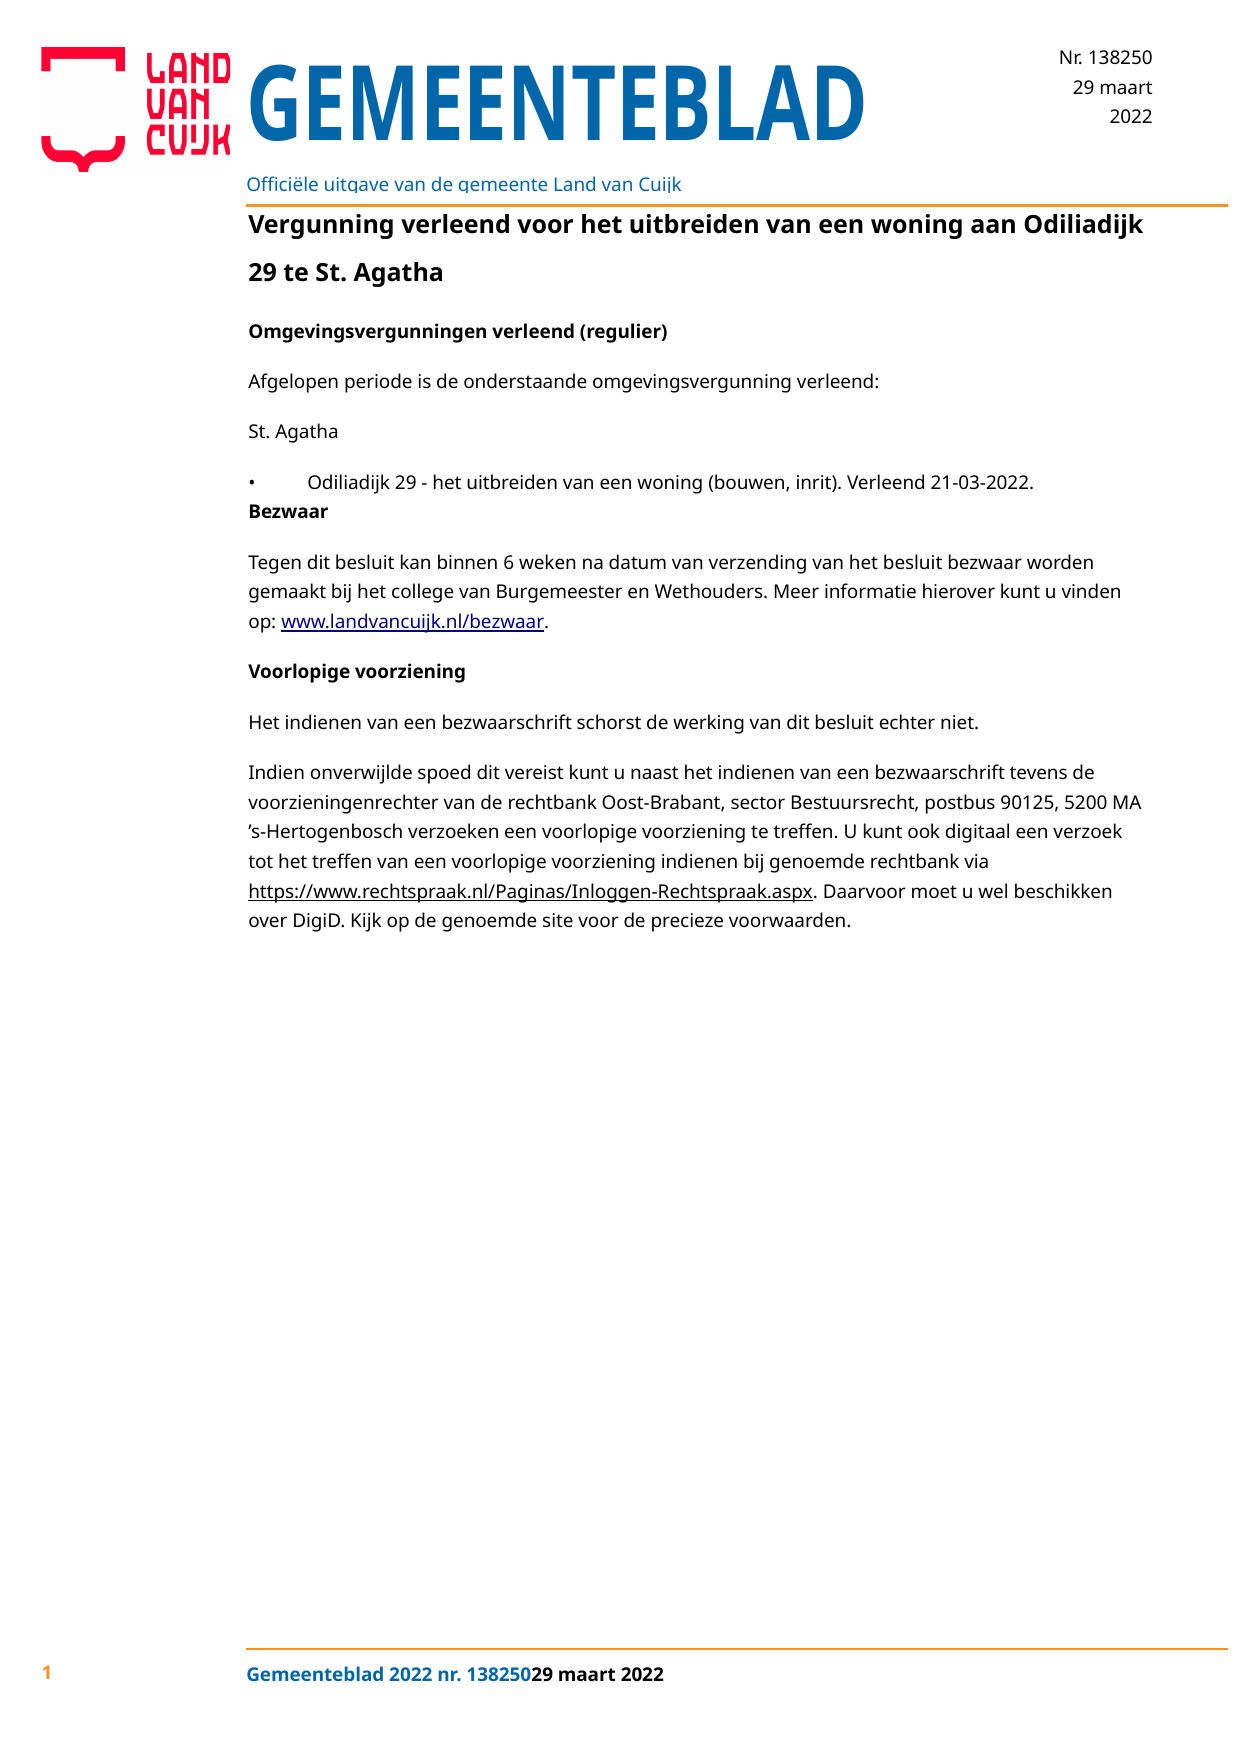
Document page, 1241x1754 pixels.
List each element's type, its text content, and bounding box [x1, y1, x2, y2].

text Afgelopen periode is de onderstaande omgevingsvergunning verleend: [248, 368, 1152, 394]
text Vergunning verleend voor het uitbreiden van een woning aan Odiliadijk 29 te St. Agatha [248, 207, 1152, 288]
text Tegen dit besluit kan binnen 6 weken na datum van verzending van het besluit bezwaar worden gemaakt bij het college van Burgemeester en Wethouders. Meer informatie hierover kunt u vinden op: www.landvancuijk.nl/bezwaar. [248, 549, 1152, 634]
text Het indienen van een bezwaarschrift schorst de werking van dit besluit echter niet. [248, 709, 1152, 735]
picture [41, 47, 231, 172]
text St. Agatha [248, 419, 1152, 444]
text Indien onverwijlde spoed dit vereist kunt u naast het indienen van een bezwaarschrift tevens de voorzieningenrechter van de rechtbank Oost-Brabant, sector Bestuursrecht, postbus 90125, 5200 MA ’s-Hertogenbosch verzoeken een voorlopige voorziening te treffen. U kunt ook digitaal een verzoek tot het treffen van een voorlopige voorziening indienen bij genoemde rechtbank via https://www.rechtspraak.nl/Paginas/Inloggen-Rechtspraak.aspx. Daarvoor moet u wel beschikken over DigiD. Kijk op de genoemde site voor de precieze voorwaarden. [248, 759, 1152, 933]
text Voorlopige voorziening [248, 659, 1152, 684]
list Odiliadijk 29 - het uitbreiden van een woning (bouwen, inrit). Verleend 21-03-2022. [248, 469, 1152, 495]
text Omgevingsvergunningen verleend (regulier) [248, 318, 1152, 344]
text Bezwaar [248, 499, 1152, 524]
